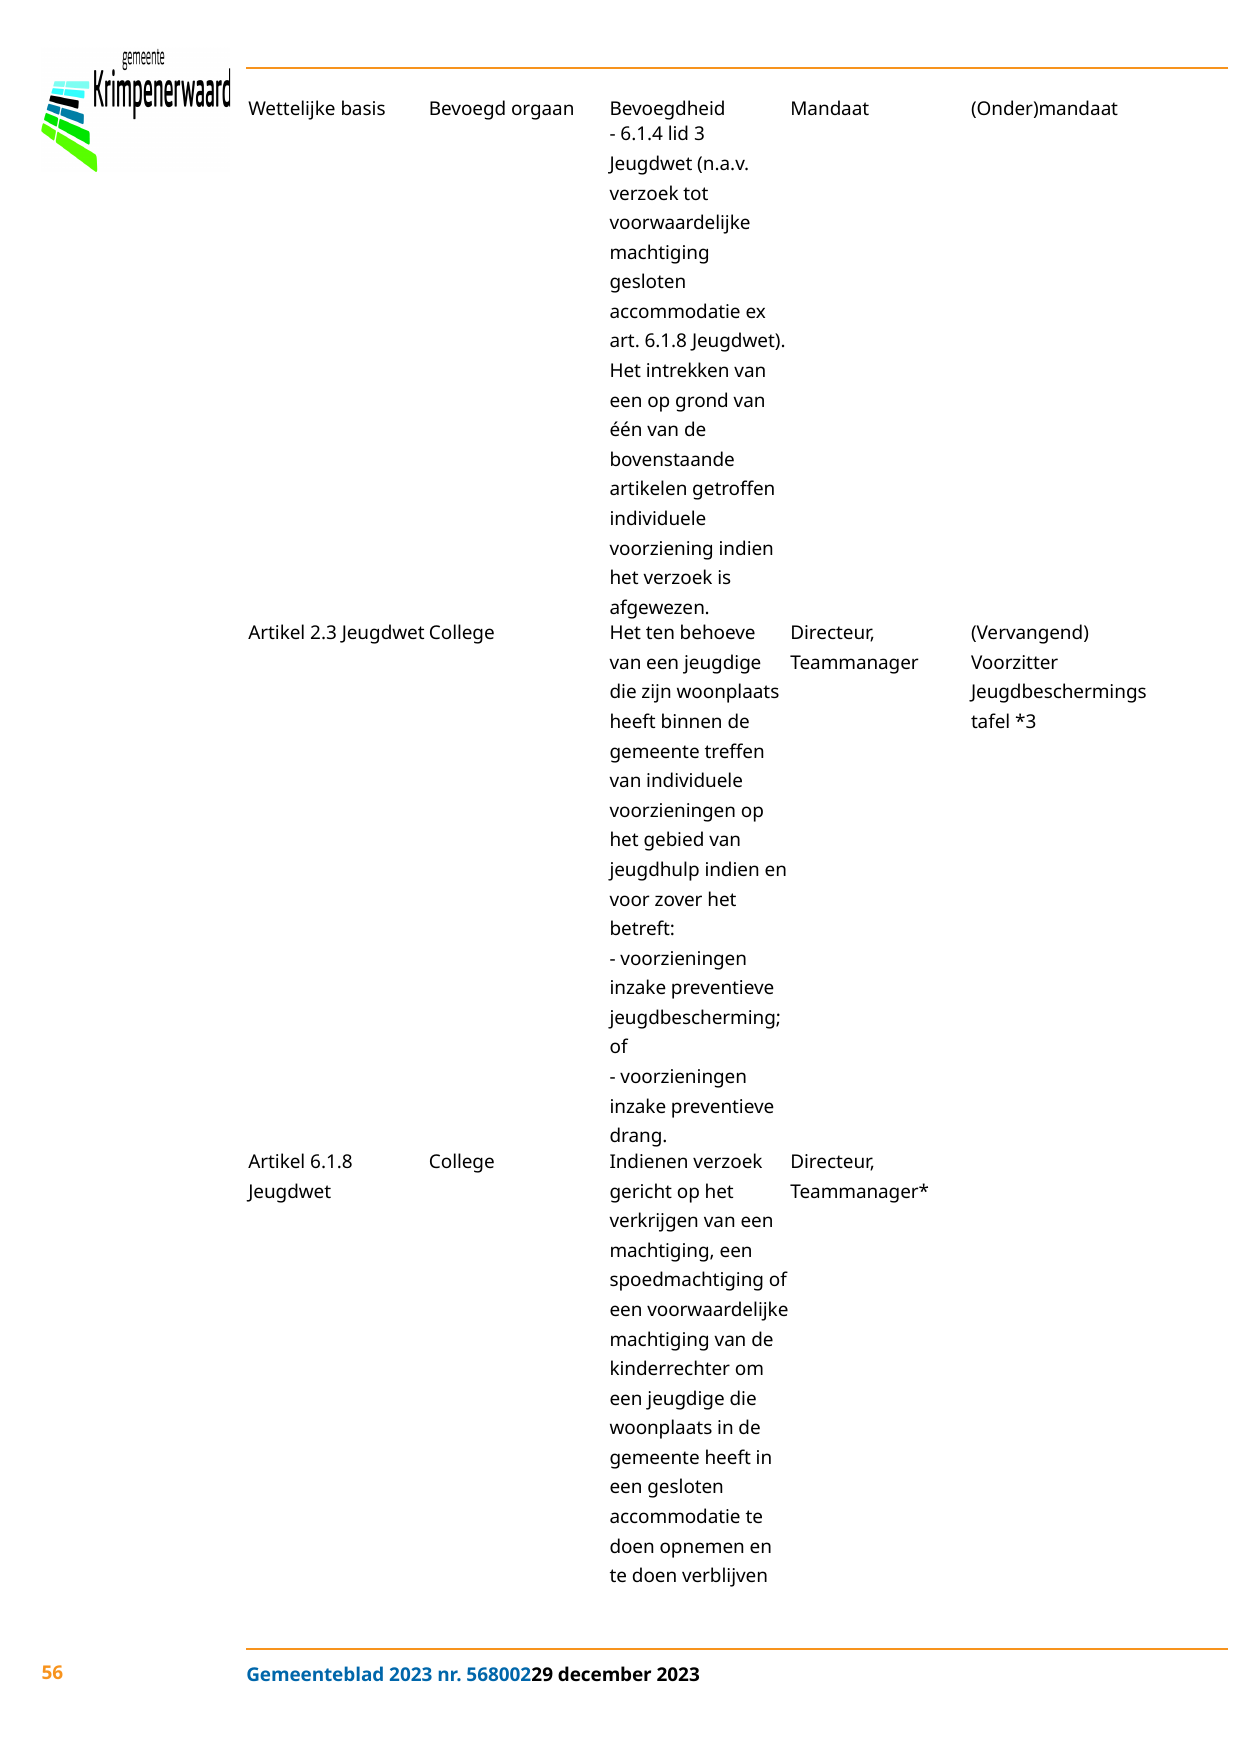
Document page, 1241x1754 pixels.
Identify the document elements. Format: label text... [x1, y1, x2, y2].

table_cell [429, 121, 609, 619]
table_cell Artikel 2.3 Jeugdwet [248, 620, 429, 1148]
table_cell [248, 121, 429, 619]
table_cell Artikel 6.1.8 Jeugdwet [248, 1148, 429, 1588]
table_cell Indienen verzoek gericht op het verkrijgen van een machtiging, een spoedmachtiging of een voorwaardelijke machtiging van de kinderrechter om een jeugdige die woonplaats in de gemeente heeft in een gesloten accommodatie te doen opnemen en te doen verblijven [609, 1148, 790, 1588]
table_cell College [429, 620, 609, 1148]
table_cell [971, 121, 1152, 619]
table_cell Directeur, Teammanager [790, 620, 971, 1148]
table_cell College [429, 1148, 609, 1588]
table_cell (Vervangend) Voorzitter Jeugdbeschermingstafel *3 [971, 620, 1152, 1148]
table_cell - 6.1.4 lid 3 Jeugdwet (n.a.v. verzoek tot voorwaardelijke machtiging gesloten accommodatie ex art. 6.1.8 Jeugdwet). Het intrekken van een op grond van één van de bovenstaande artikelen getroffen individuele voorziening indien het verzoek is afgewezen. [609, 121, 790, 619]
table_header Bevoegdheid [609, 95, 790, 121]
table_header (Onder)mandaat [971, 95, 1152, 121]
table_cell [971, 1148, 1152, 1588]
table_cell Het ten behoeve van een jeugdige die zijn woonplaats heeft binnen de gemeente treffen van individuele voorzieningen op het gebied van jeugdhulp indien en voor zover het betreft: - voorzieningen inzake preventieve jeugdbescherming; of - voorzieningen inzake preventieve drang. [609, 620, 790, 1148]
picture [41, 47, 231, 172]
table_header Wettelijke basis [248, 95, 429, 121]
table_header Bevoegd orgaan [429, 95, 609, 121]
table_cell Directeur, Teammanager* [790, 1148, 971, 1588]
table_header Mandaat [790, 95, 971, 121]
table_cell [790, 121, 971, 619]
